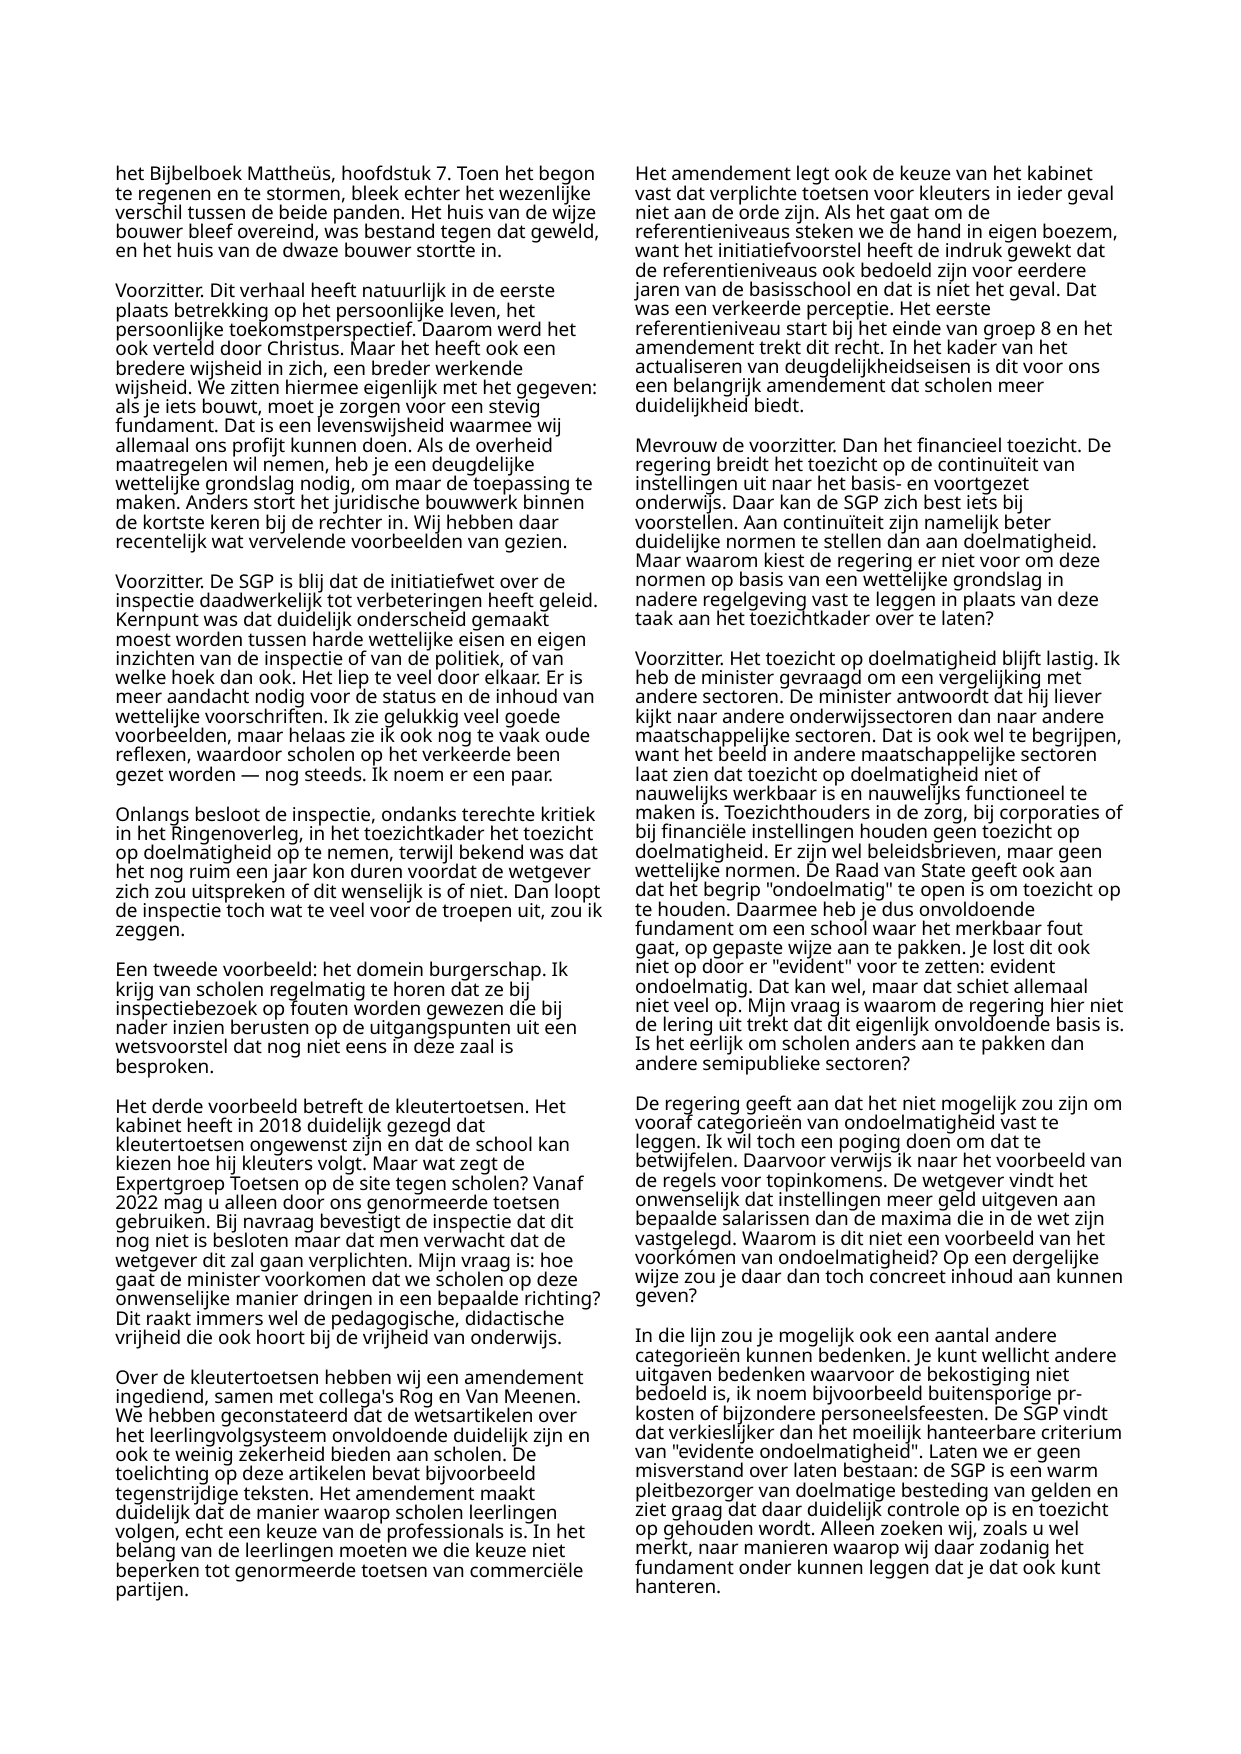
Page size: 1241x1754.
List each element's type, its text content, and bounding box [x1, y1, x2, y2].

text Voorzitter. Het toezicht op doelmatigheid blijft lastig. Ik heb de minister gevraagd om een vergelijking met andere sectoren. De minister antwoordt dat hij liever kijkt naar andere onderwijssectoren dan naar andere maatschappelijke sectoren. Dat is ook wel te begrijpen, want het beeld in andere maatschappelijke sectoren laat zien dat toezicht op doelmatigheid niet of nauwelijks werkbaar is en nauwelijks functioneel te maken is. Toezichthouders in de zorg, bij corporaties of bij financiële instellingen houden geen toezicht op doelmatigheid. Er zijn wel beleidsbrieven, maar geen wettelijke normen. De Raad van State geeft ook aan dat het begrip "ondoelmatig" te open is om toezicht op te houden. Daarmee heb je dus onvoldoende fundament om een school waar het merkbaar fout gaat, op gepaste wijze aan te pakken. Je lost dit ook niet op door er "evident" voor te zetten: evident ondoelmatig. Dat kan wel, maar dat schiet allemaal niet veel op. Mijn vraag is waarom de regering hier niet de lering uit trekt dat dit eigenlijk onvoldoende basis is. Is het eerlijk om scholen anders aan te pakken dan andere semipublieke sectoren? [635, 650, 1125, 1074]
text Voorzitter. De SGP is blij dat de initiatiefwet over de inspectie daadwerkelijk tot verbeteringen heeft geleid. Kernpunt was dat duidelijk onderscheid gemaakt moest worden tussen harde wettelijke eisen en eigen inzichten van de inspectie of van de politiek, of van welke hoek dan ook. Het liep te veel door elkaar. Er is meer aandacht nodig voor de status en de inhoud van wettelijke voorschriften. Ik zie gelukkig veel goede voorbeelden, maar helaas zie ik ook nog te vaak oude reflexen, waardoor scholen op het verkeerde been gezet worden — nog steeds. Ik noem er een paar. [115, 573, 605, 785]
text De regering geeft aan dat het niet mogelijk zou zijn om vooraf categorieën van ondoelmatigheid vast te leggen. Ik wil toch een poging doen om dat te betwijfelen. Daarvoor verwijs ik naar het voorbeeld van de regels voor topinkomens. De wetgever vindt het onwenselijk dat instellingen meer geld uitgeven aan bepaalde salarissen dan de maxima die in de wet zijn vastgelegd. Waarom is dit niet een voorbeeld van het voorkómen van ondoelmatigheid? Op een dergelijke wijze zou je daar dan toch concreet inhoud aan kunnen geven? [635, 1095, 1125, 1307]
text het Bijbelboek Mattheüs, hoofdstuk 7. Toen het begon te regenen en te stormen, bleek echter het wezenlijke verschil tussen de beide panden. Het huis van de wijze bouwer bleef overeind, was bestand tegen dat geweld, en het huis van de dwaze bouwer stortte in. [115, 165, 605, 262]
text Mevrouw de voorzitter. Dan het financieel toezicht. De regering breidt het toezicht op de continuïteit van instellingen uit naar het basis- en voortgezet onderwijs. Daar kan de SGP zich best iets bij voorstellen. Aan continuïteit zijn namelijk beter duidelijke normen te stellen dan aan doelmatigheid. Maar waarom kiest de regering er niet voor om deze normen op basis van een wettelijke grondslag in nadere regelgeving vast te leggen in plaats van deze taak aan het toezichtkader over te laten? [635, 437, 1125, 629]
text Voorzitter. Dit verhaal heeft natuurlijk in de eerste plaats betrekking op het persoonlijke leven, het persoonlijke toekomstperspectief. Daarom werd het ook verteld door Christus. Maar het heeft ook een bredere wijsheid in zich, een breder werkende wijsheid. We zitten hiermee eigenlijk met het gegeven: als je iets bouwt, moet je zorgen voor een stevig fundament. Dat is een levenswijsheid waarmee wij allemaal ons profijt kunnen doen. Als de overheid maatregelen wil nemen, heb je een deugdelijke wettelijke grondslag nodig, om maar de toepassing te maken. Anders stort het juridische bouwwerk binnen de kortste keren bij de rechter in. Wij hebben daar recentelijk wat vervelende voorbeelden van gezien. [115, 282, 605, 552]
text Onlangs besloot de inspectie, ondanks terechte kritiek in het Ringenoverleg, in het toezichtkader het toezicht op doelmatigheid op te nemen, terwijl bekend was dat het nog ruim een jaar kon duren voordat de wetgever zich zou uitspreken of dit wenselijk is of niet. Dan loopt de inspectie toch wat te veel voor de troepen uit, zou ik zeggen. [115, 806, 605, 941]
text Het amendement legt ook de keuze van het kabinet vast dat verplichte toetsen voor kleuters in ieder geval niet aan de orde zijn. Als het gaat om de referentieniveaus steken we de hand in eigen boezem, want het initiatiefvoorstel heeft de indruk gewekt dat de referentieniveaus ook bedoeld zijn voor eerdere jaren van de basisschool en dat is niet het geval. Dat was een verkeerde perceptie. Het eerste referentieniveau start bij het einde van groep 8 en het amendement trekt dit recht. In het kader van het actualiseren van deugdelijkheidseisen is dit voor ons een belangrijk amendement dat scholen meer duidelijkheid biedt. [635, 165, 1125, 416]
text Een tweede voorbeeld: het domein burgerschap. Ik krijg van scholen regelmatig te horen dat ze bij inspectiebezoek op fouten worden gewezen die bij nader inzien berusten op de uitgangspunten uit een wetsvoorstel dat nog niet eens in deze zaal is besproken. [115, 961, 605, 1077]
text Over de kleutertoetsen hebben wij een amendement ingediend, samen met collega's Rog en Van Meenen. We hebben geconstateerd dat de wetsartikelen over het leerlingvolgsysteem onvoldoende duidelijk zijn en ook te weinig zekerheid bieden aan scholen. De toelichting op deze artikelen bevat bijvoorbeeld tegenstrijdige teksten. Het amendement maakt duidelijk dat de manier waarop scholen leerlingen volgen, echt een keuze van de professionals is. In het belang van de leerlingen moeten we die keuze niet beperken tot genormeerde toetsen van commerciële partijen. [115, 1369, 605, 1600]
text In die lijn zou je mogelijk ook een aantal andere categorieën kunnen bedenken. Je kunt wellicht andere uitgaven bedenken waarvoor de bekostiging niet bedoeld is, ik noem bijvoorbeeld buitensporige pr-kosten of bijzondere personeelsfeesten. De SGP vindt dat verkieslijker dan het moeilijk hanteerbare criterium van "evidente ondoelmatigheid". Laten we er geen misverstand over laten bestaan: de SGP is een warm pleitbezorger van doelmatige besteding van gelden en ziet graag dat daar duidelijk controle op is en toezicht op gehouden wordt. Alleen zoeken wij, zoals u wel merkt, naar manieren waarop wij daar zodanig het fundament onder kunnen leggen dat je dat ook kunt hanteren. [635, 1327, 1125, 1597]
text Het derde voorbeeld betreft de kleutertoetsen. Het kabinet heeft in 2018 duidelijk gezegd dat kleutertoetsen ongewenst zijn en dat de school kan kiezen hoe hij kleuters volgt. Maar wat zegt de Expertgroep Toetsen op de site tegen scholen? Vanaf 2022 mag u alleen door ons genormeerde toetsen gebruiken. Bij navraag bevestigt de inspectie dat dit nog niet is besloten maar dat men verwacht dat de wetgever dit zal gaan verplichten. Mijn vraag is: hoe gaat de minister voorkomen dat we scholen op deze onwenselijke manier dringen in een bepaalde richting? Dit raakt immers wel de pedagogische, didactische vrijheid die ook hoort bij de vrijheid van onderwijs. [115, 1098, 605, 1348]
